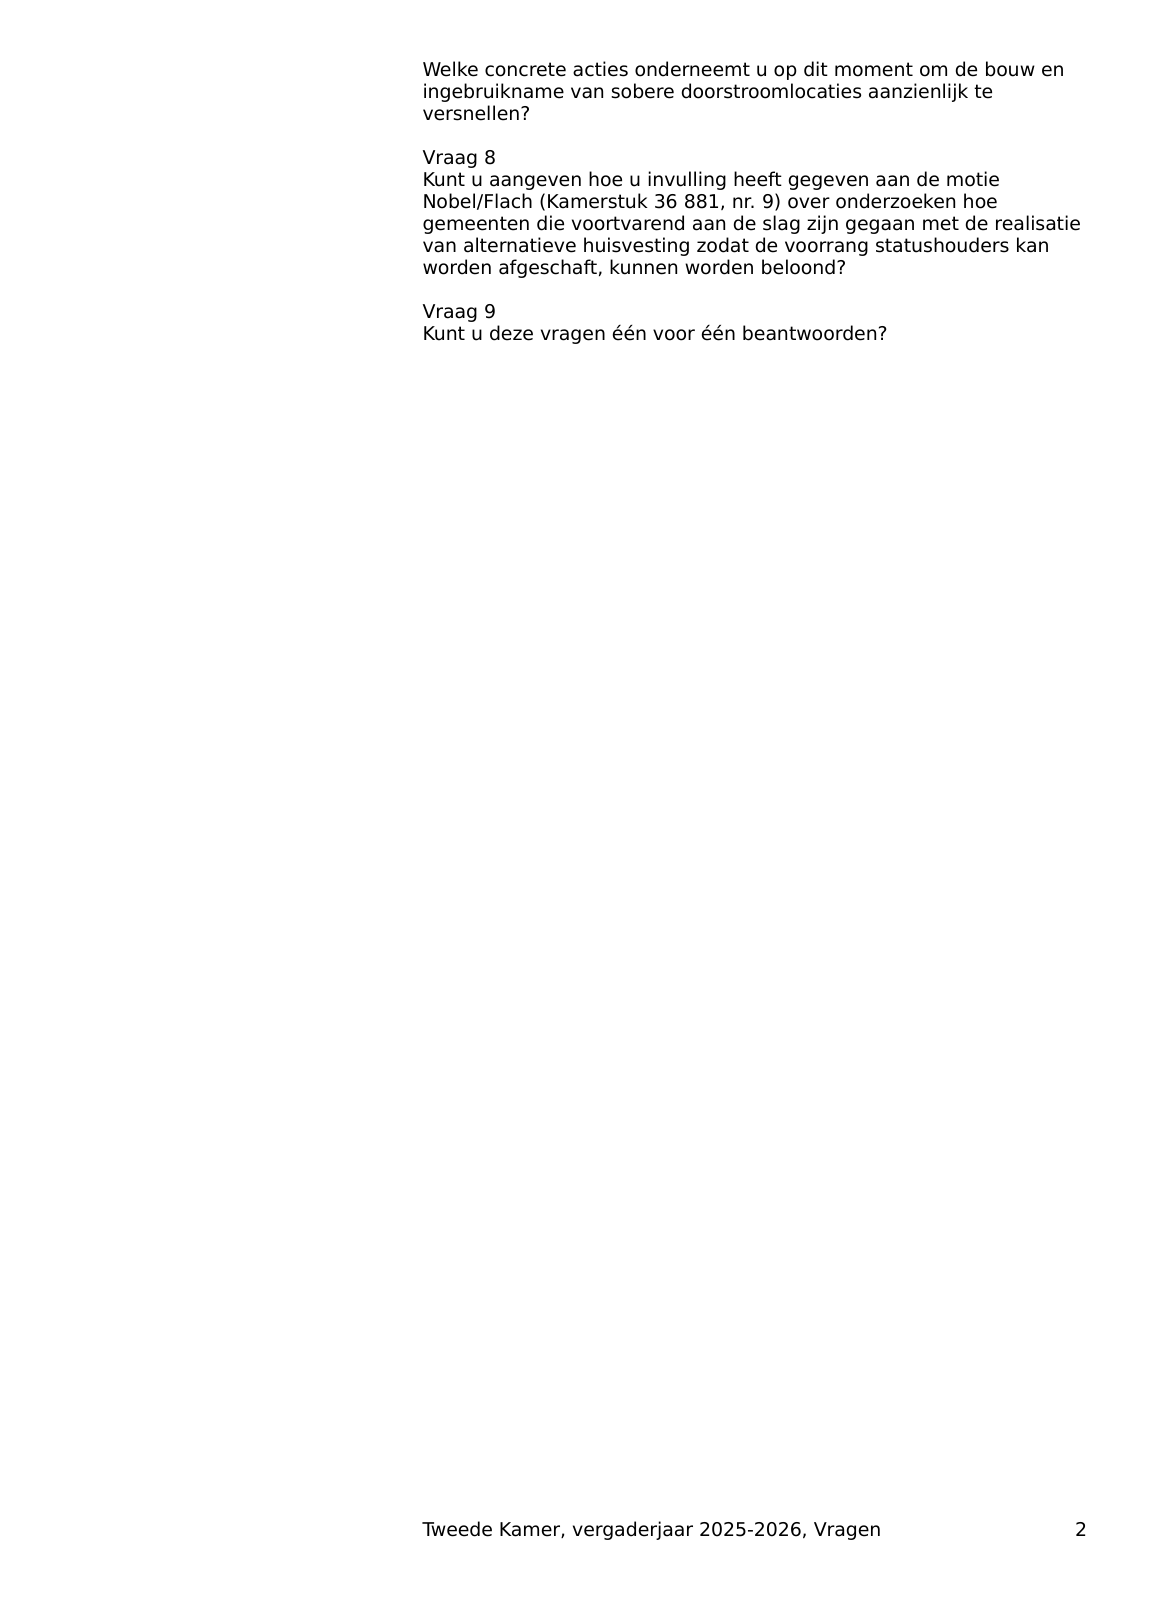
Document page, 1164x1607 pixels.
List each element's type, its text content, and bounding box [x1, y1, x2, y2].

text Vraag 9 [422, 301, 1087, 323]
text Kunt u deze vragen één voor één beantwoorden? [422, 323, 1087, 345]
text Vraag 8 [422, 147, 1087, 169]
text Kunt u aangeven hoe u invulling heeft gegeven aan de motie Nobel/Flach (Kamerstuk 36 881, nr. 9) over onderzoeken hoe gemeenten die voortvarend aan de slag zijn gegaan met de realisatie van alternatieve huisvesting zodat de voorrang statushouders kan worden afgeschaft, kunnen worden beloond? [422, 169, 1087, 279]
text Welke concrete acties onderneemt u op dit moment om de bouw en ingebruikname van sobere doorstroomlocaties aanzienlijk te versnellen? [422, 59, 1087, 125]
